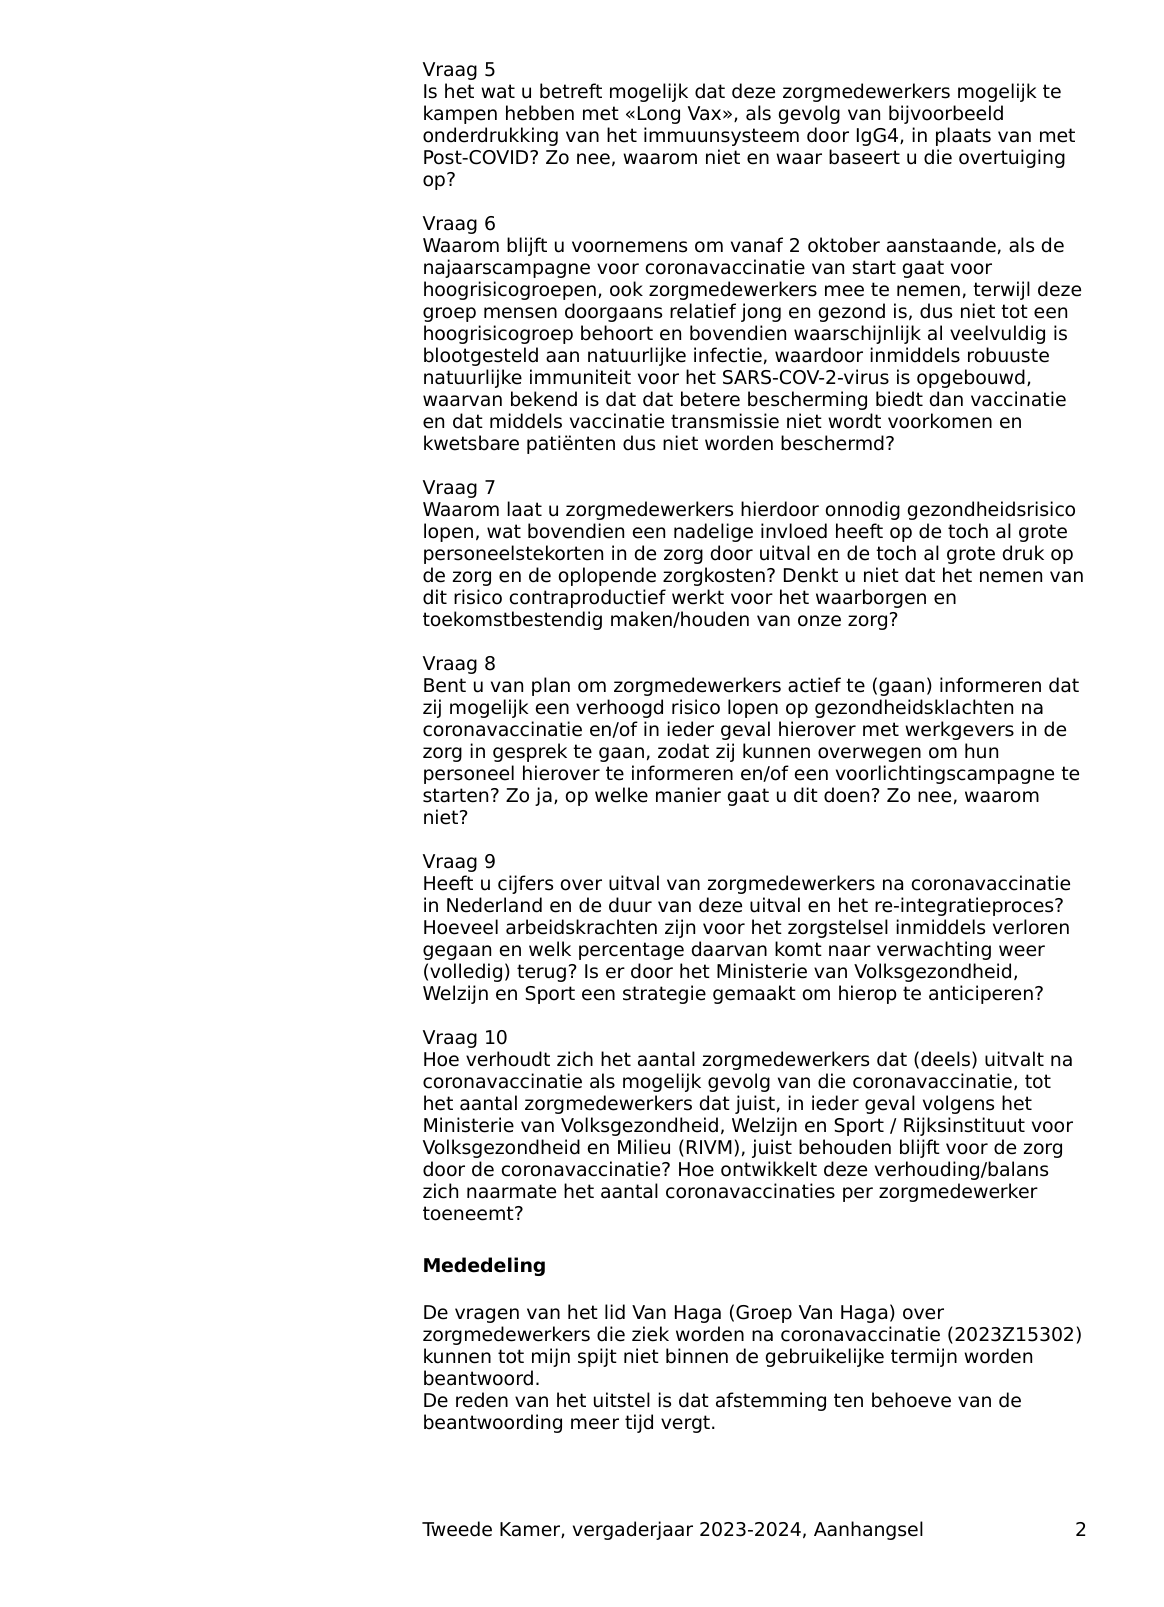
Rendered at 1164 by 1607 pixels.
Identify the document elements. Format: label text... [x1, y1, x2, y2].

text Vraag 6 [422, 213, 1087, 235]
text Vraag 7 [422, 477, 1087, 499]
text Hoe verhoudt zich het aantal zorgmedewerkers dat (deels) uitvalt na coronavaccinatie als mogelijk gevolg van die coronavaccinatie, tot het aantal zorgmedewerkers dat juist, in ieder geval volgens het Ministerie van Volksgezondheid, Welzijn en Sport / Rijksinstituut voor Volksgezondheid en Milieu (RIVM), juist behouden blijft voor de zorg door de coronavaccinatie? Hoe ontwikkelt deze verhouding/balans zich naarmate het aantal coronavaccinaties per zorgmedewerker toeneemt? [422, 1049, 1087, 1225]
text Heeft u cijfers over uitval van zorgmedewerkers na coronavaccinatie in Nederland en de duur van deze uitval en het re-integratieproces? Hoeveel arbeidskrachten zijn voor het zorgstelsel inmiddels verloren gegaan en welk percentage daarvan komt naar verwachting weer (volledig) terug? Is er door het Ministerie van Volksgezondheid, Welzijn en Sport een strategie gemaakt om hierop te anticiperen? [422, 873, 1087, 1005]
text Vraag 9 [422, 851, 1087, 873]
text Vraag 8 [422, 653, 1087, 675]
text Is het wat u betreft mogelijk dat deze zorgmedewerkers mogelijk te kampen hebben met «Long Vax», als gevolg van bijvoorbeeld onderdrukking van het immuunsysteem door IgG4, in plaats van met Post-COVID? Zo nee, waarom niet en waar baseert u die overtuiging op? [422, 81, 1087, 191]
text Waarom blijft u voornemens om vanaf 2 oktober aanstaande, als de najaarscampagne voor coronavaccinatie van start gaat voor hoogrisicogroepen, ook zorgmedewerkers mee te nemen, terwijl deze groep mensen doorgaans relatief jong en gezond is, dus niet tot een hoogrisicogroep behoort en bovendien waarschijnlijk al veelvuldig is blootgesteld aan natuurlijke infectie, waardoor inmiddels robuuste natuurlijke immuniteit voor het SARS-COV-2-virus is opgebouwd, waarvan bekend is dat dat betere bescherming biedt dan vaccinatie en dat middels vaccinatie transmissie niet wordt voorkomen en kwetsbare patiënten dus niet worden beschermd? [422, 235, 1087, 455]
text Vraag 10 [422, 1027, 1087, 1049]
text Bent u van plan om zorgmedewerkers actief te (gaan) informeren dat zij mogelijk een verhoogd risico lopen op gezondheidsklachten na coronavaccinatie en/of in ieder geval hierover met werkgevers in de zorg in gesprek te gaan, zodat zij kunnen overwegen om hun personeel hierover te informeren en/of een voorlichtingscampagne te starten? Zo ja, op welke manier gaat u dit doen? Zo nee, waarom niet? [422, 675, 1087, 829]
text De reden van het uitstel is dat afstemming ten behoeve van de beantwoording meer tijd vergt. [422, 1390, 1087, 1434]
text Vraag 5 [422, 59, 1087, 81]
text Waarom laat u zorgmedewerkers hierdoor onnodig gezondheidsrisico lopen, wat bovendien een nadelige invloed heeft op de toch al grote personeelstekorten in de zorg door uitval en de toch al grote druk op de zorg en de oplopende zorgkosten? Denkt u niet dat het nemen van dit risico contraproductief werkt voor het waarborgen en toekomstbestendig maken/houden van onze zorg? [422, 499, 1087, 631]
text De vragen van het lid Van Haga (Groep Van Haga) over zorgmedewerkers die ziek worden na coronavaccinatie (2023Z15302) kunnen tot mijn spijt niet binnen de gebruikelijke termijn worden beantwoord. [422, 1302, 1087, 1390]
subtitle Mededeling [422, 1255, 1087, 1277]
